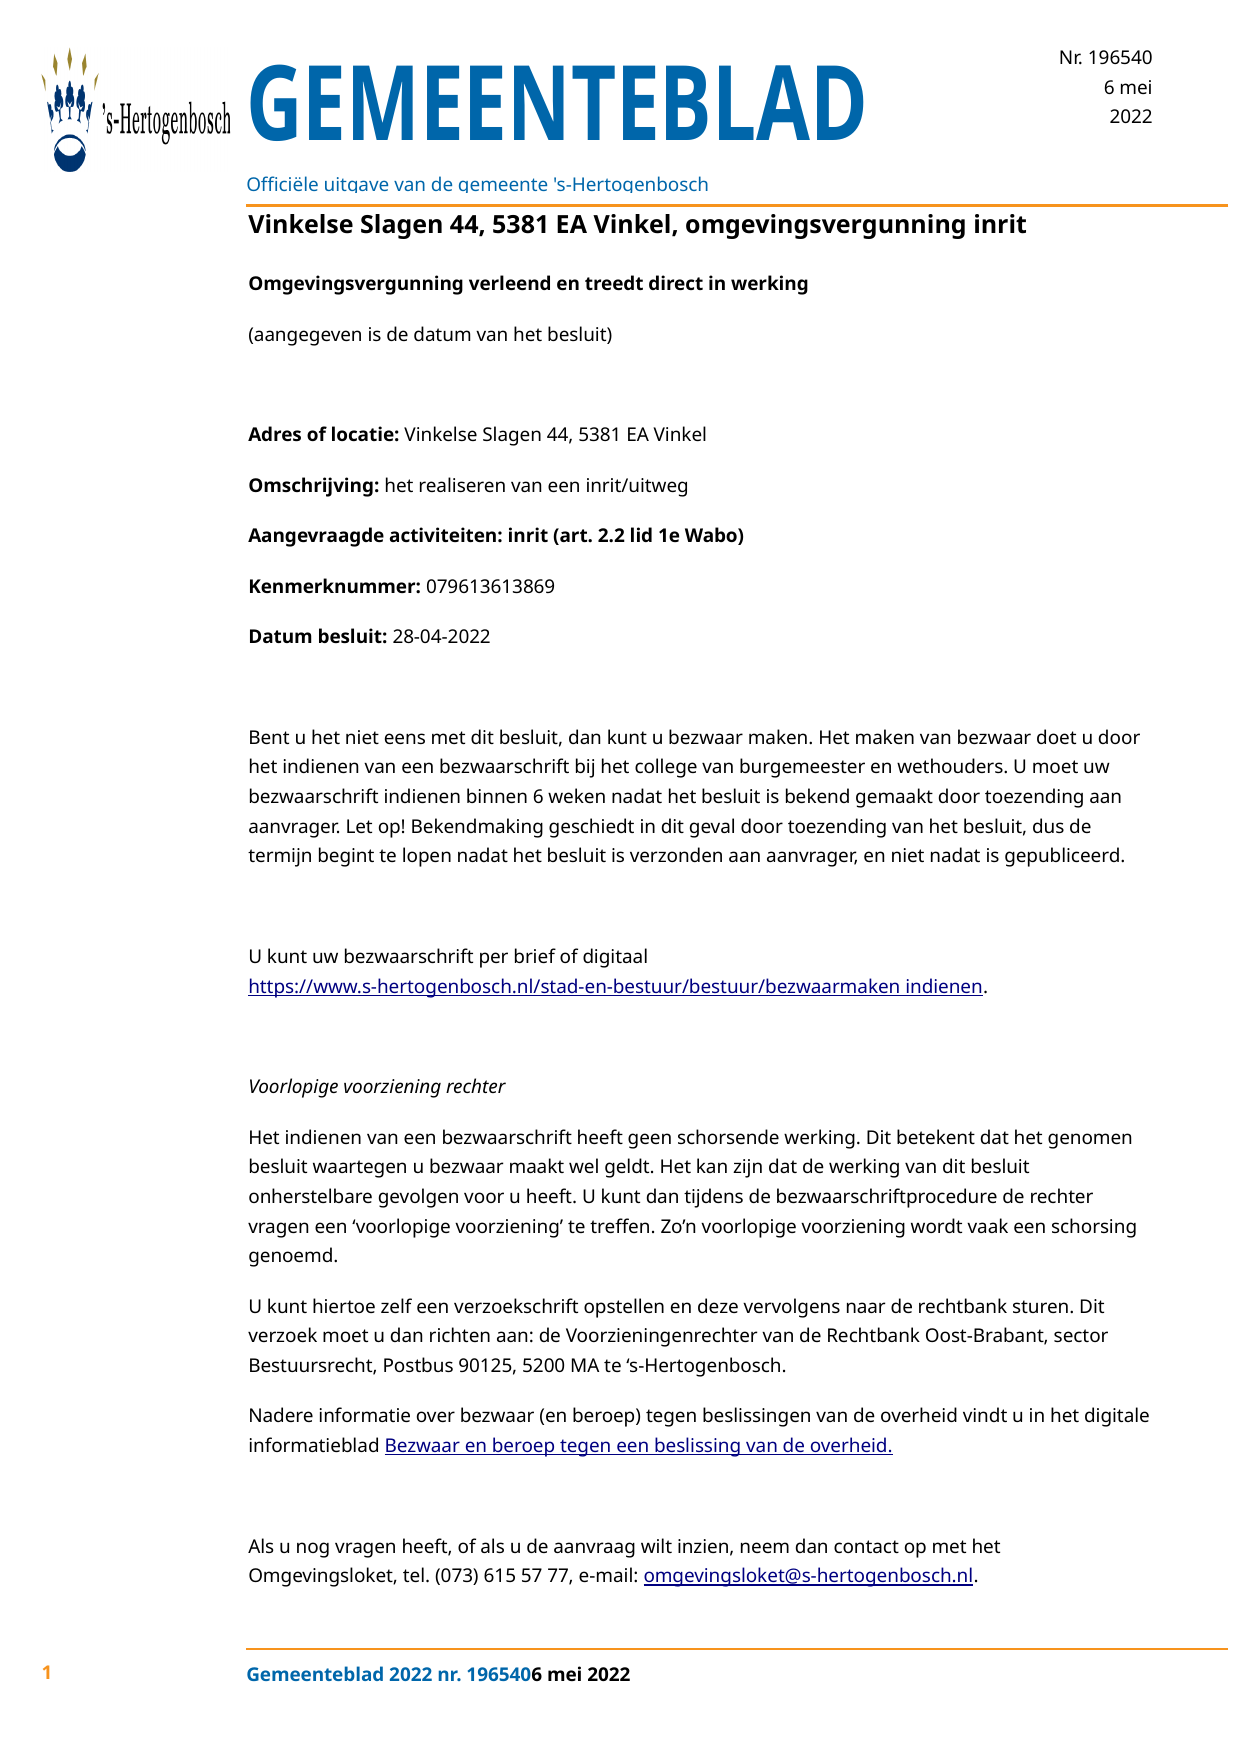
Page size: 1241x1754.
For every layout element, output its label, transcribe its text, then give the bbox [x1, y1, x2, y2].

text Vinkelse Slagen 44, 5381 EA Vinkel, omgevingsvergunning inrit [248, 207, 1152, 241]
text Aangevraagde activiteiten: inrit (art. 2.2 lid 1e Wabo) [248, 522, 1152, 548]
text U kunt uw bezwaarschrift per brief of digitaal https://www.s-hertogenbosch.nl/stad-en-bestuur/bestuur/bezwaarmaken indienen. [248, 943, 1152, 998]
text U kunt hiertoe zelf een verzoekschrift opstellen en deze vervolgens naar de rechtbank sturen. Dit verzoek moet u dan richten aan: de Voorzieningenrechter van de Rechtbank Oost-Brabant, sector Bestuursrecht, Postbus 90125, 5200 MA te ‘s-Hertogenbosch. [248, 1293, 1152, 1378]
text (aangegeven is de datum van het besluit) [248, 321, 1152, 346]
text Adres of locatie: Vinkelse Slagen 44, 5381 EA Vinkel [248, 422, 1152, 447]
text Bent u het niet eens met dit besluit, dan kunt u bezwaar maken. Het maken van bezwaar doet u door het indienen van een bezwaarschrift bij het college van burgemeester en wethouders. U moet uw bezwaarschrift indienen binnen 6 weken nadat het besluit is bekend gemaakt door toezending aan aanvrager. Let op! Bekendmaking geschiedt in dit geval door toezending van het besluit, dus de termijn begint te lopen nadat het besluit is verzonden aan aanvrager, en niet nadat is gepubliceerd. [248, 724, 1152, 868]
text Omschrijving: het realiseren van een inrit/uitweg [248, 472, 1152, 498]
text Omgevingsvergunning verleend en treedt direct in werking [248, 270, 1152, 296]
text Het indienen van een bezwaarschrift heeft geen schorsende werking. Dit betekent dat het genomen besluit waartegen u bezwaar maakt wel geldt. Het kan zijn dat de werking van dit besluit onherstelbare gevolgen voor u heeft. U kunt dan tijdens de bezwaarschriftprocedure de rechter vragen een ‘voorlopige voorziening’ te treffen. Zo’n voorlopige voorziening wordt vaak een schorsing genoemd. [248, 1124, 1152, 1268]
text Voorlopige voorziening rechter [248, 1074, 1152, 1099]
text Datum besluit: 28-04-2022 [248, 623, 1152, 649]
picture [41, 47, 231, 172]
text Nadere informatie over bezwaar (en beroep) tegen beslissingen van de overheid vindt u in het digitale informatieblad Bezwaar en beroep tegen een beslissing van de overheid. [248, 1402, 1152, 1458]
text Als u nog vragen heeft, of als u de aanvraag wilt inzien, neem dan contact op met het Omgevingsloket, tel. (073) 615 57 77, e-mail: omgevingsloket@s-hertogenbosch.nl. [248, 1533, 1152, 1588]
text Kenmerknummer: 079613613869 [248, 573, 1152, 598]
